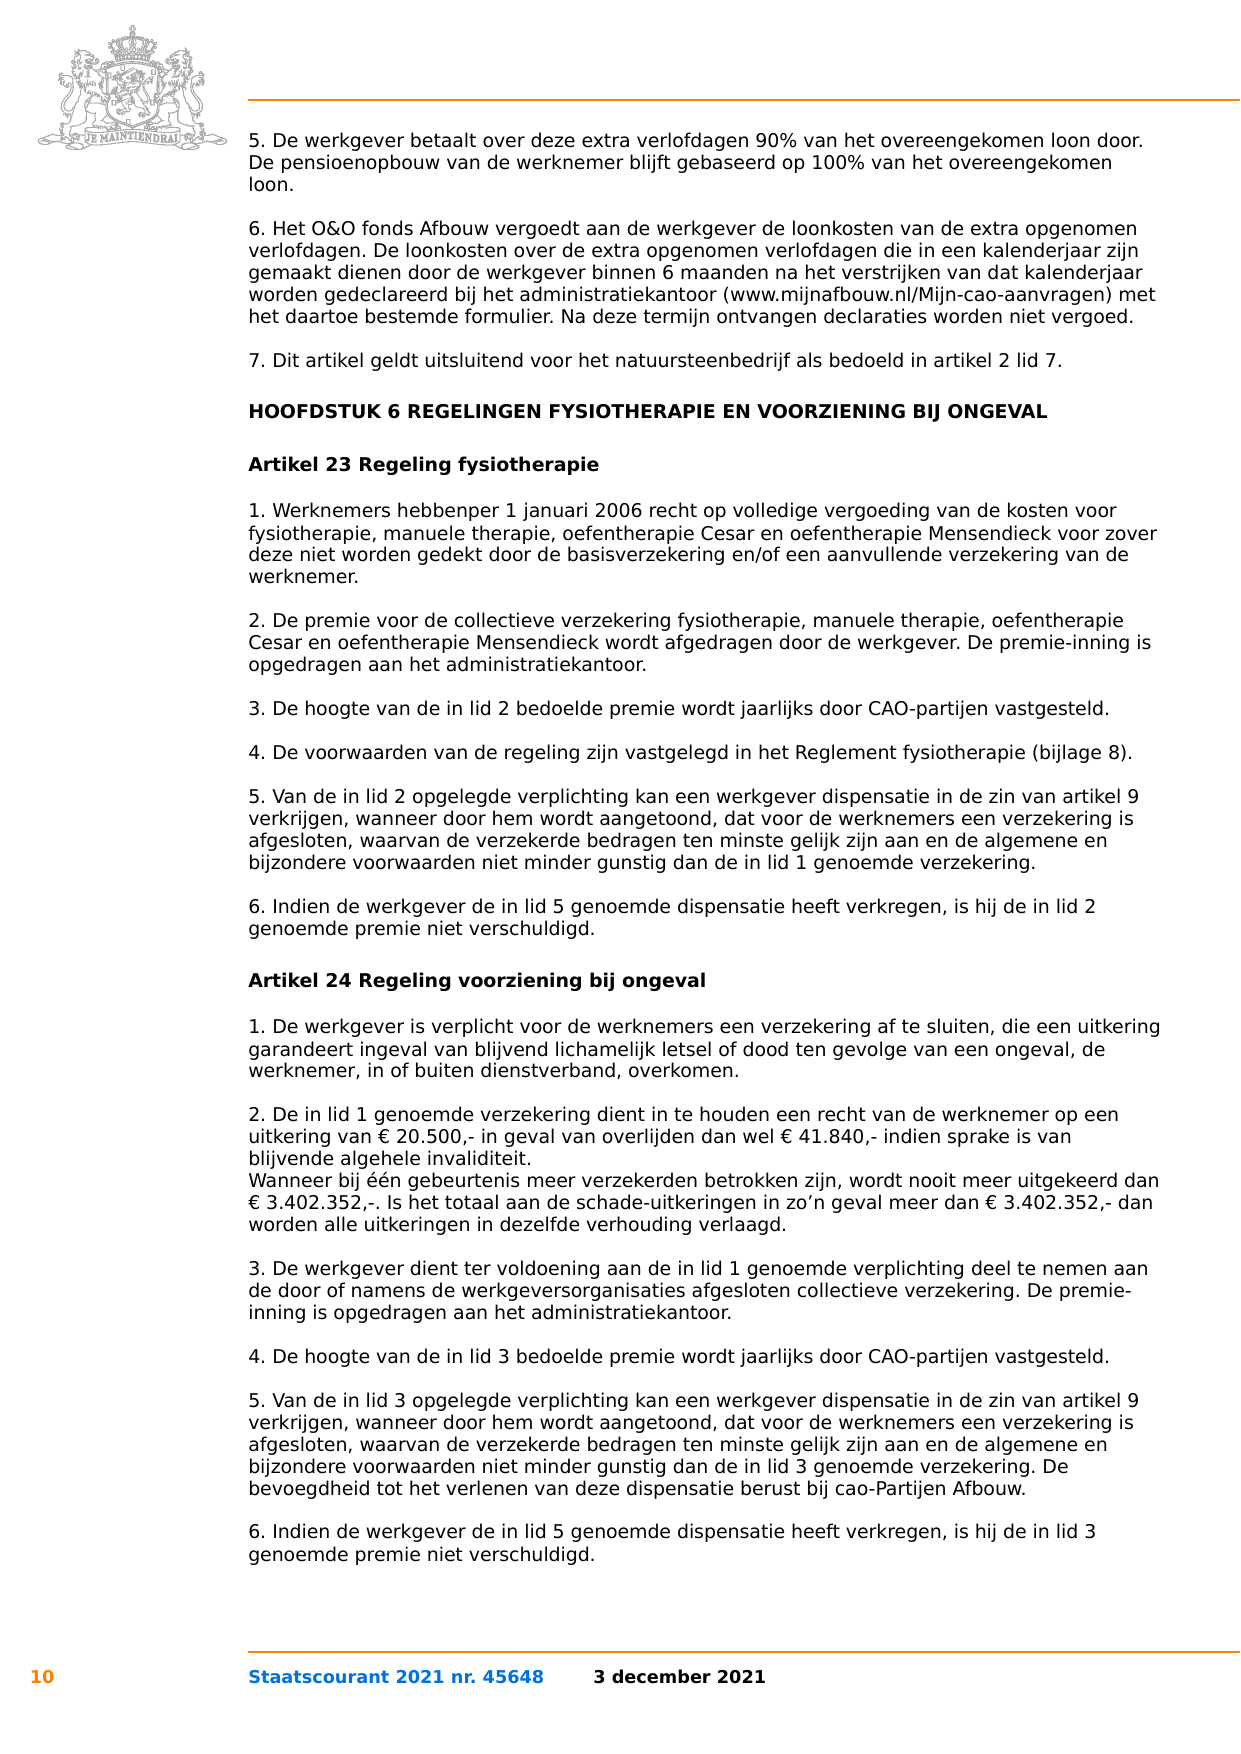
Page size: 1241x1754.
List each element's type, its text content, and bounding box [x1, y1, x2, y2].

text 3. De werkgever dient ter voldoening aan de in lid 1 genoemde verplichting deel te nemen aan de door of namens de werkgeversorganisaties afgesloten collectieve verzekering. De premie-inning is opgedragen aan het administratiekantoor. [248, 1258, 1163, 1324]
picture [38, 25, 227, 150]
text 2. De in lid 1 genoemde verzekering dient in te houden een recht van de werknemer op een uitkering van € 20.500,- in geval van overlijden dan wel € 41.840,- indien sprake is van blijvende algehele invaliditeit. [248, 1104, 1163, 1170]
subtitle Artikel 23 Regeling fysiotherapie [248, 453, 1163, 475]
text 7. Dit artikel geldt uitsluitend voor het natuursteenbedrijf als bedoeld in artikel 2 lid 7. [248, 349, 1163, 371]
text 6. Het O&O fonds Afbouw vergoedt aan de werkgever de loonkosten van de extra opgenomen verlofdagen. De loonkosten over de extra opgenomen verlofdagen die in een kalenderjaar zijn gemaakt dienen door de werkgever binnen 6 maanden na het verstrijken van dat kalenderjaar worden gedeclareerd bij het administratiekantoor (www.mijnafbouw.nl/Mijn-cao-aanvragen) met het daartoe bestemde formulier. Na deze termijn ontvangen declaraties worden niet vergoed. [248, 218, 1163, 328]
text 4. De voorwaarden van de regeling zijn vastgelegd in het Reglement fysiotherapie (bijlage 8). [248, 742, 1163, 764]
subtitle HOOFDSTUK 6 REGELINGEN FYSIOTHERAPIE EN VOORZIENING BIJ ONGEVAL [248, 401, 1163, 423]
subtitle Artikel 24 Regeling voorziening bij ongeval [248, 969, 1163, 991]
text 5. Van de in lid 3 opgelegde verplichting kan een werkgever dispensatie in de zin van artikel 9 verkrijgen, wanneer door hem wordt aangetoond, dat voor de werknemers een verzekering is afgesloten, waarvan de verzekerde bedragen ten minste gelijk zijn aan en de algemene en bijzondere voorwaarden niet minder gunstig dan de in lid 3 genoemde verzekering. De bevoegdheid tot het verlenen van deze dispensatie berust bij cao-Partijen Afbouw. [248, 1390, 1163, 1499]
text Wanneer bij één gebeurtenis meer verzekerden betrokken zijn, wordt nooit meer uitgekeerd dan € 3.402.352,-. Is het totaal aan de schade-uitkeringen in zo’n geval meer dan € 3.402.352,- dan worden alle uitkeringen in dezelfde verhouding verlaagd. [248, 1170, 1163, 1236]
text 4. De hoogte van de in lid 3 bedoelde premie wordt jaarlijks door CAO-partijen vastgesteld. [248, 1346, 1163, 1368]
text 5. De werkgever betaalt over deze extra verlofdagen 90% van het overeengekomen loon door. De pensioenopbouw van de werknemer blijft gebaseerd op 100% van het overeengekomen loon. [248, 130, 1163, 196]
text 1. De werkgever is verplicht voor de werknemers een verzekering af te sluiten, die een uitkering garandeert ingeval van blijvend lichamelijk letsel of dood ten gevolge van een ongeval, de werknemer, in of buiten dienstverband, overkomen. [248, 1016, 1163, 1082]
text 5. Van de in lid 2 opgelegde verplichting kan een werkgever dispensatie in de zin van artikel 9 verkrijgen, wanneer door hem wordt aangetoond, dat voor de werknemers een verzekering is afgesloten, waarvan de verzekerde bedragen ten minste gelijk zijn aan en de algemene en bijzondere voorwaarden niet minder gunstig dan de in lid 1 genoemde verzekering. [248, 786, 1163, 874]
text 6. Indien de werkgever de in lid 5 genoemde dispensatie heeft verkregen, is hij de in lid 2 genoemde premie niet verschuldigd. [248, 896, 1163, 939]
text 3. De hoogte van de in lid 2 bedoelde premie wordt jaarlijks door CAO-partijen vastgesteld. [248, 698, 1163, 720]
text 6. Indien de werkgever de in lid 5 genoemde dispensatie heeft verkregen, is hij de in lid 3 genoemde premie niet verschuldigd. [248, 1521, 1163, 1565]
text 1. Werknemers hebbenper 1 januari 2006 recht op volledige vergoeding van de kosten voor fysiotherapie, manuele therapie, oefentherapie Cesar en oefentherapie Mensendieck voor zover deze niet worden gedekt door de basisverzekering en/of een aanvullende verzekering van de werknemer. [248, 500, 1163, 588]
text 2. De premie voor de collectieve verzekering fysiotherapie, manuele therapie, oefentherapie Cesar en oefentherapie Mensendieck wordt afgedragen door de werkgever. De premie-inning is opgedragen aan het administratiekantoor. [248, 610, 1163, 676]
